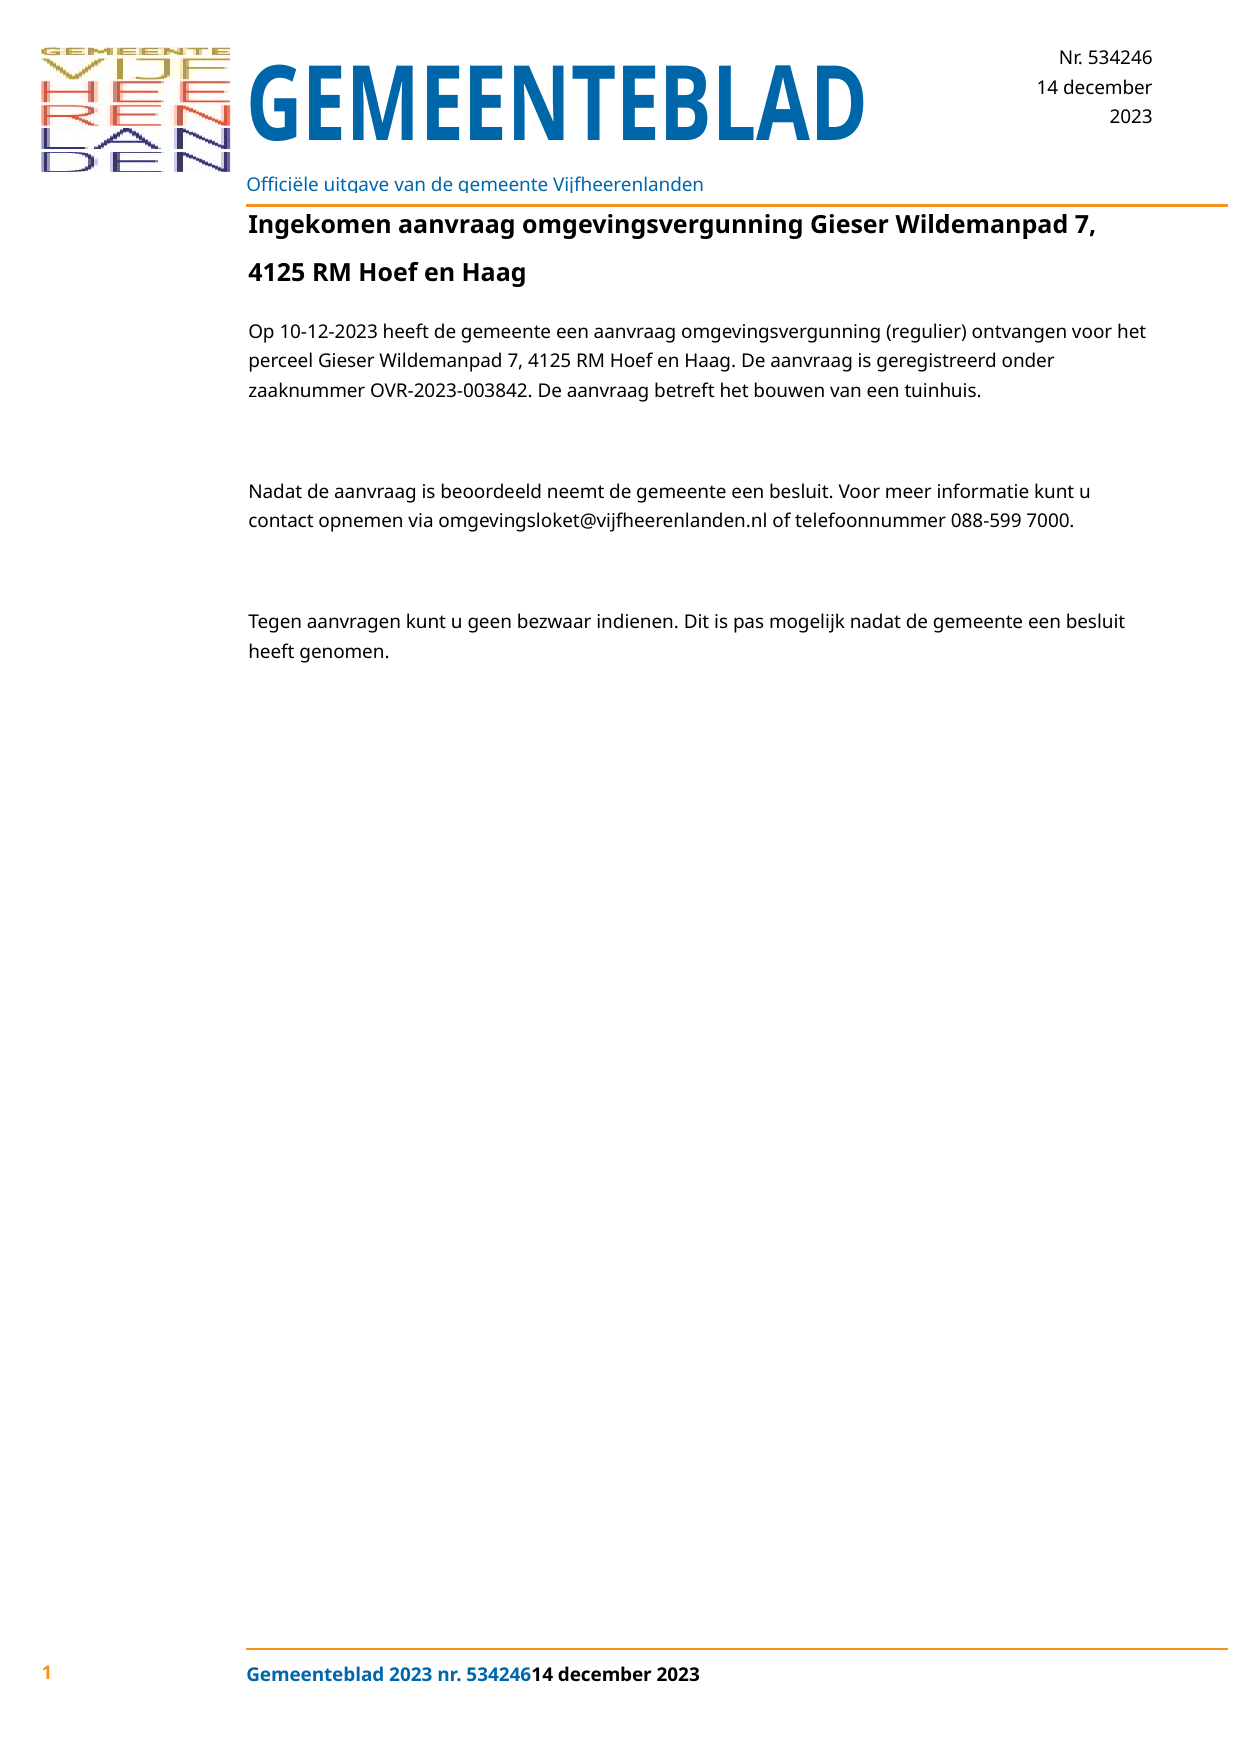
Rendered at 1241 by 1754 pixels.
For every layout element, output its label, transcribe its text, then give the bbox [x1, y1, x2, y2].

text Tegen aanvragen kunt u geen bezwaar indienen. Dit is pas mogelijk nadat de gemeente een besluit heeft genomen. [248, 608, 1152, 664]
picture [41, 47, 231, 172]
text Nadat de aanvraag is beoordeeld neemt de gemeente een besluit. Voor meer informatie kunt u contact opnemen via omgevingsloket@vijfheerenlanden.nl of telefoonnummer 088-599 7000. [248, 478, 1152, 533]
text Op 10-12-2023 heeft de gemeente een aanvraag omgevingsvergunning (regulier) ontvangen voor het perceel Gieser Wildemanpad 7, 4125 RM Hoef en Haag. De aanvraag is geregistreerd onder zaaknummer OVR-2023-003842. De aanvraag betreft het bouwen van een tuinhuis. [248, 318, 1152, 403]
text Ingekomen aanvraag omgevingsvergunning Gieser Wildemanpad 7, 4125 RM Hoef en Haag [248, 207, 1152, 288]
